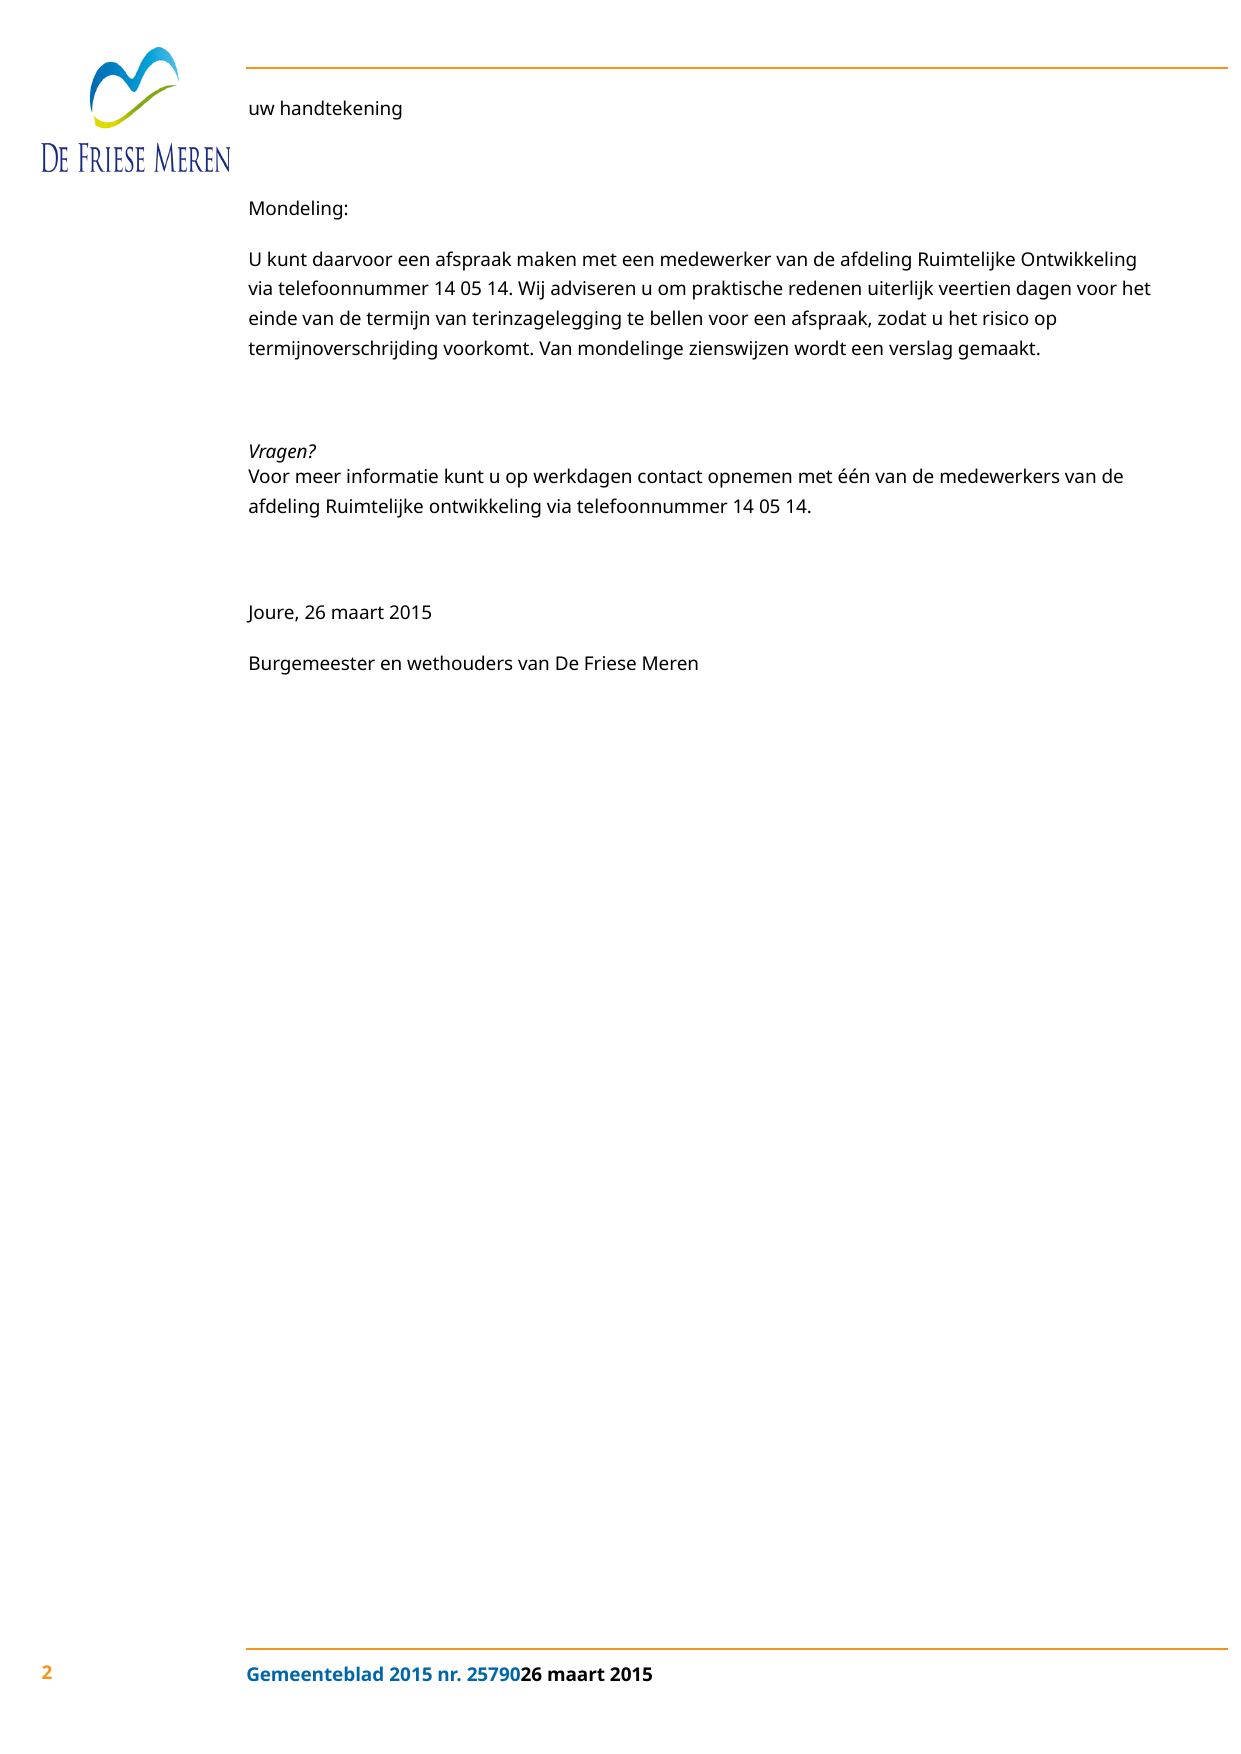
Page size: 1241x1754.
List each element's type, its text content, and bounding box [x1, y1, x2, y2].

text Joure, 26 maart 2015 [248, 599, 1152, 625]
text Vragen? [248, 438, 1152, 464]
text U kunt daarvoor een afspraak maken met een medewerker van de afdeling Ruimtelijke Ontwikkeling via telefoonnummer 14 05 14. Wij adviseren u om praktische redenen uiterlijk veertien dagen voor het einde van de termijn van terinzagelegging te bellen voor een afspraak, zodat u het risico op termijnoverschrijding voorkomt. Van mondelinge zienswijzen wordt een verslag gemaakt. [248, 246, 1152, 361]
text Mondeling: [248, 196, 1152, 221]
text uw handtekening [248, 95, 1152, 121]
text Burgemeester en wethouders van De Friese Meren [248, 651, 1152, 676]
picture [41, 47, 231, 172]
text Voor meer informatie kunt u op werkdagen contact opnemen met één van de medewerkers van de afdeling Ruimtelijke ontwikkeling via telefoonnummer 14 05 14. [248, 464, 1152, 519]
